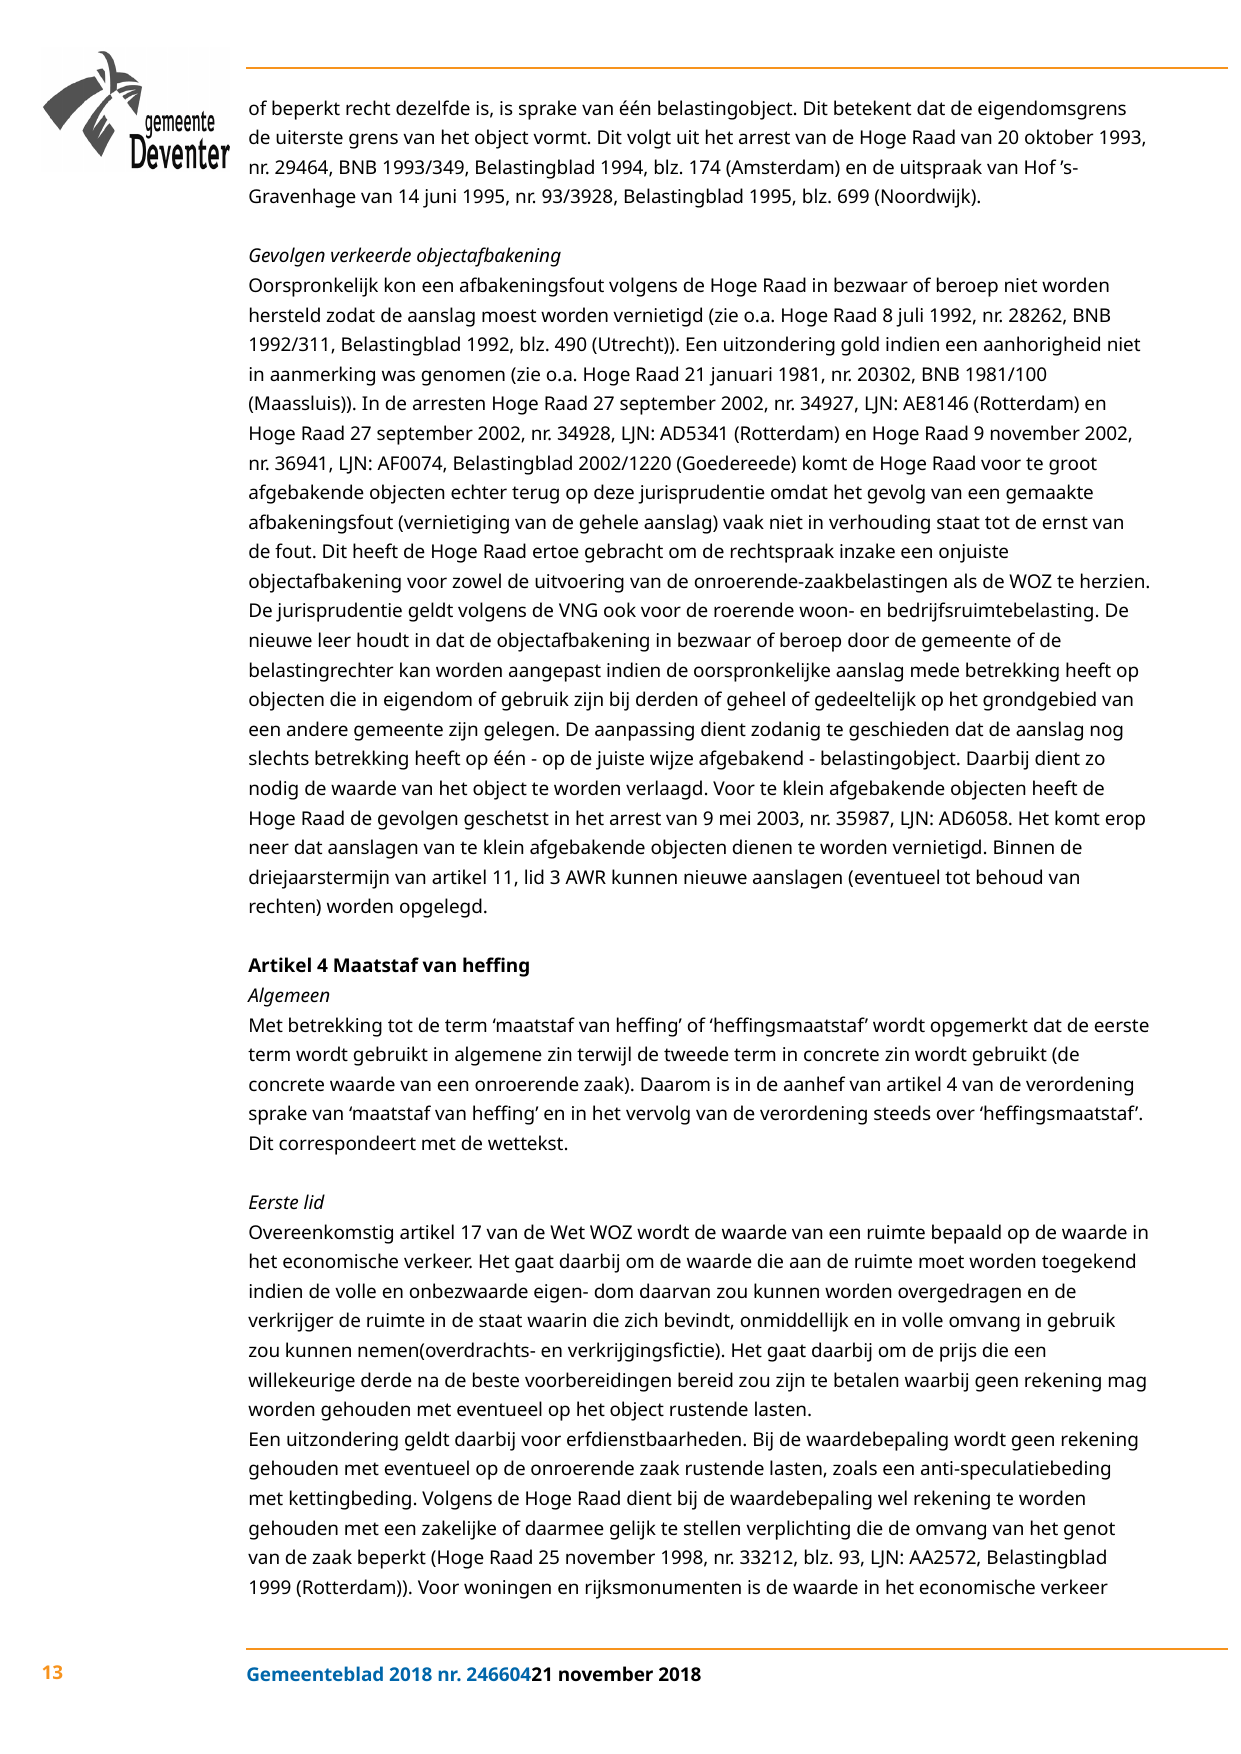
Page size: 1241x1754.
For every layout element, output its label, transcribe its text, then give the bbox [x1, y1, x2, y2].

text of beperkt recht dezelfde is, is sprake van één belastingobject. Dit betekent dat de eigendomsgrens de uiterste grens van het object vormt. Dit volgt uit het arrest van de Hoge Raad van 20 oktober 1993, nr. 29464, BNB 1993/349, Belastingblad 1994, blz. 174 (Amsterdam) en de uitspraak van Hof ’s-Gravenhage van 14 juni 1995, nr. 93/3928, Belastingblad 1995, blz. 699 (Noordwijk). [248, 95, 1152, 209]
text Artikel 4 Maatstaf van heffing [248, 953, 1152, 978]
text Oorspronkelijk kon een afbakeningsfout volgens de Hoge Raad in bezwaar of beroep niet worden hersteld zodat de aanslag moest worden vernietigd (zie o.a. Hoge Raad 8 juli 1992, nr. 28262, BNB 1992/311, Belastingblad 1992, blz. 490 (Utrecht)). Een uitzondering gold indien een aanhorigheid niet in aanmerking was genomen (zie o.a. Hoge Raad 21 januari 1981, nr. 20302, BNB 1981/100 (Maassluis)). In de arresten Hoge Raad 27 september 2002, nr. 34927, LJN: AE8146 (Rotterdam) en Hoge Raad 27 september 2002, nr. 34928, LJN: AD5341 (Rotterdam) en Hoge Raad 9 november 2002, nr. 36941, LJN: AF0074, Belastingblad 2002/1220 (Goedereede) komt de Hoge Raad voor te groot afgebakende objecten echter terug op deze jurisprudentie omdat het gevolg van een gemaakte afbakeningsfout (vernietiging van de gehele aanslag) vaak niet in verhouding staat tot de ernst van de fout. Dit heeft de Hoge Raad ertoe gebracht om de rechtspraak inzake een onjuiste objectafbakening voor zowel de uitvoering van de onroerende-zaakbelastingen als de WOZ te herzien. De jurisprudentie geldt volgens de VNG ook voor de roerende woon- en bedrijfsruimtebelasting. De nieuwe leer houdt in dat de objectafbakening in bezwaar of beroep door de gemeente of de belastingrechter kan worden aangepast indien de oorspronkelijke aanslag mede betrekking heeft op objecten die in eigendom of gebruik zijn bij derden of geheel of gedeeltelijk op het grondgebied van een andere gemeente zijn gelegen. De aanpassing dient zodanig te geschieden dat de aanslag nog slechts betrekking heeft op één - op de juiste wijze afgebakend - belastingobject. Daarbij dient zo nodig de waarde van het object te worden verlaagd. Voor te klein afgebakende objecten heeft de Hoge Raad de gevolgen geschetst in het arrest van 9 mei 2003, nr. 35987, LJN: AD6058. Het komt erop neer dat aanslagen van te klein afgebakende objecten dienen te worden vernietigd. Binnen de driejaarstermijn van artikel 11, lid 3 AWR kunnen nieuwe aanslagen (eventueel tot behoud van rechten) worden opgelegd. [248, 272, 1152, 919]
text Algemeen [248, 982, 1152, 1008]
text Overeenkomstig artikel 17 van de Wet WOZ wordt de waarde van een ruimte bepaald op de waarde in het economische verkeer. Het gaat daarbij om de waarde die aan de ruimte moet worden toegekend indien de volle en onbezwaarde eigen- dom daarvan zou kunnen worden overgedragen en de verkrijger de ruimte in de staat waarin die zich bevindt, onmiddellijk en in volle omvang in gebruik zou kunnen nemen(overdrachts- en verkrijgingsfictie). Het gaat daarbij om de prijs die een willekeurige derde na de beste voorbereidingen bereid zou zijn te betalen waarbij geen rekening mag worden gehouden met eventueel op het object rustende lasten. [248, 1219, 1152, 1422]
text Eerste lid [248, 1189, 1152, 1215]
picture [41, 47, 231, 172]
text Gevolgen verkeerde objectafbakening [248, 243, 1152, 268]
text Met betrekking tot de term ‘maatstaf van heffing’ of ‘heffingsmaatstaf’ wordt opgemerkt dat de eerste term wordt gebruikt in algemene zin terwijl de tweede term in concrete zin wordt gebruikt (de concrete waarde van een onroerende zaak). Daarom is in de aanhef van artikel 4 van de verordening sprake van ‘maatstaf van heffing’ en in het vervolg van de verordening steeds over ‘heffingsmaatstaf’. Dit correspondeert met de wettekst. [248, 1012, 1152, 1156]
text Een uitzondering geldt daarbij voor erfdienstbaarheden. Bij de waardebepaling wordt geen rekening gehouden met eventueel op de onroerende zaak rustende lasten, zoals een anti-speculatiebeding met kettingbeding. Volgens de Hoge Raad dient bij de waardebepaling wel rekening te worden gehouden met een zakelijke of daarmee gelijk te stellen verplichting die de omvang van het genot van de zaak beperkt (Hoge Raad 25 november 1998, nr. 33212, blz. 93, LJN: AA2572, Belastingblad 1999 (Rotterdam)). Voor woningen en rijksmonumenten is de waarde in het economische verkeer [248, 1426, 1152, 1600]
